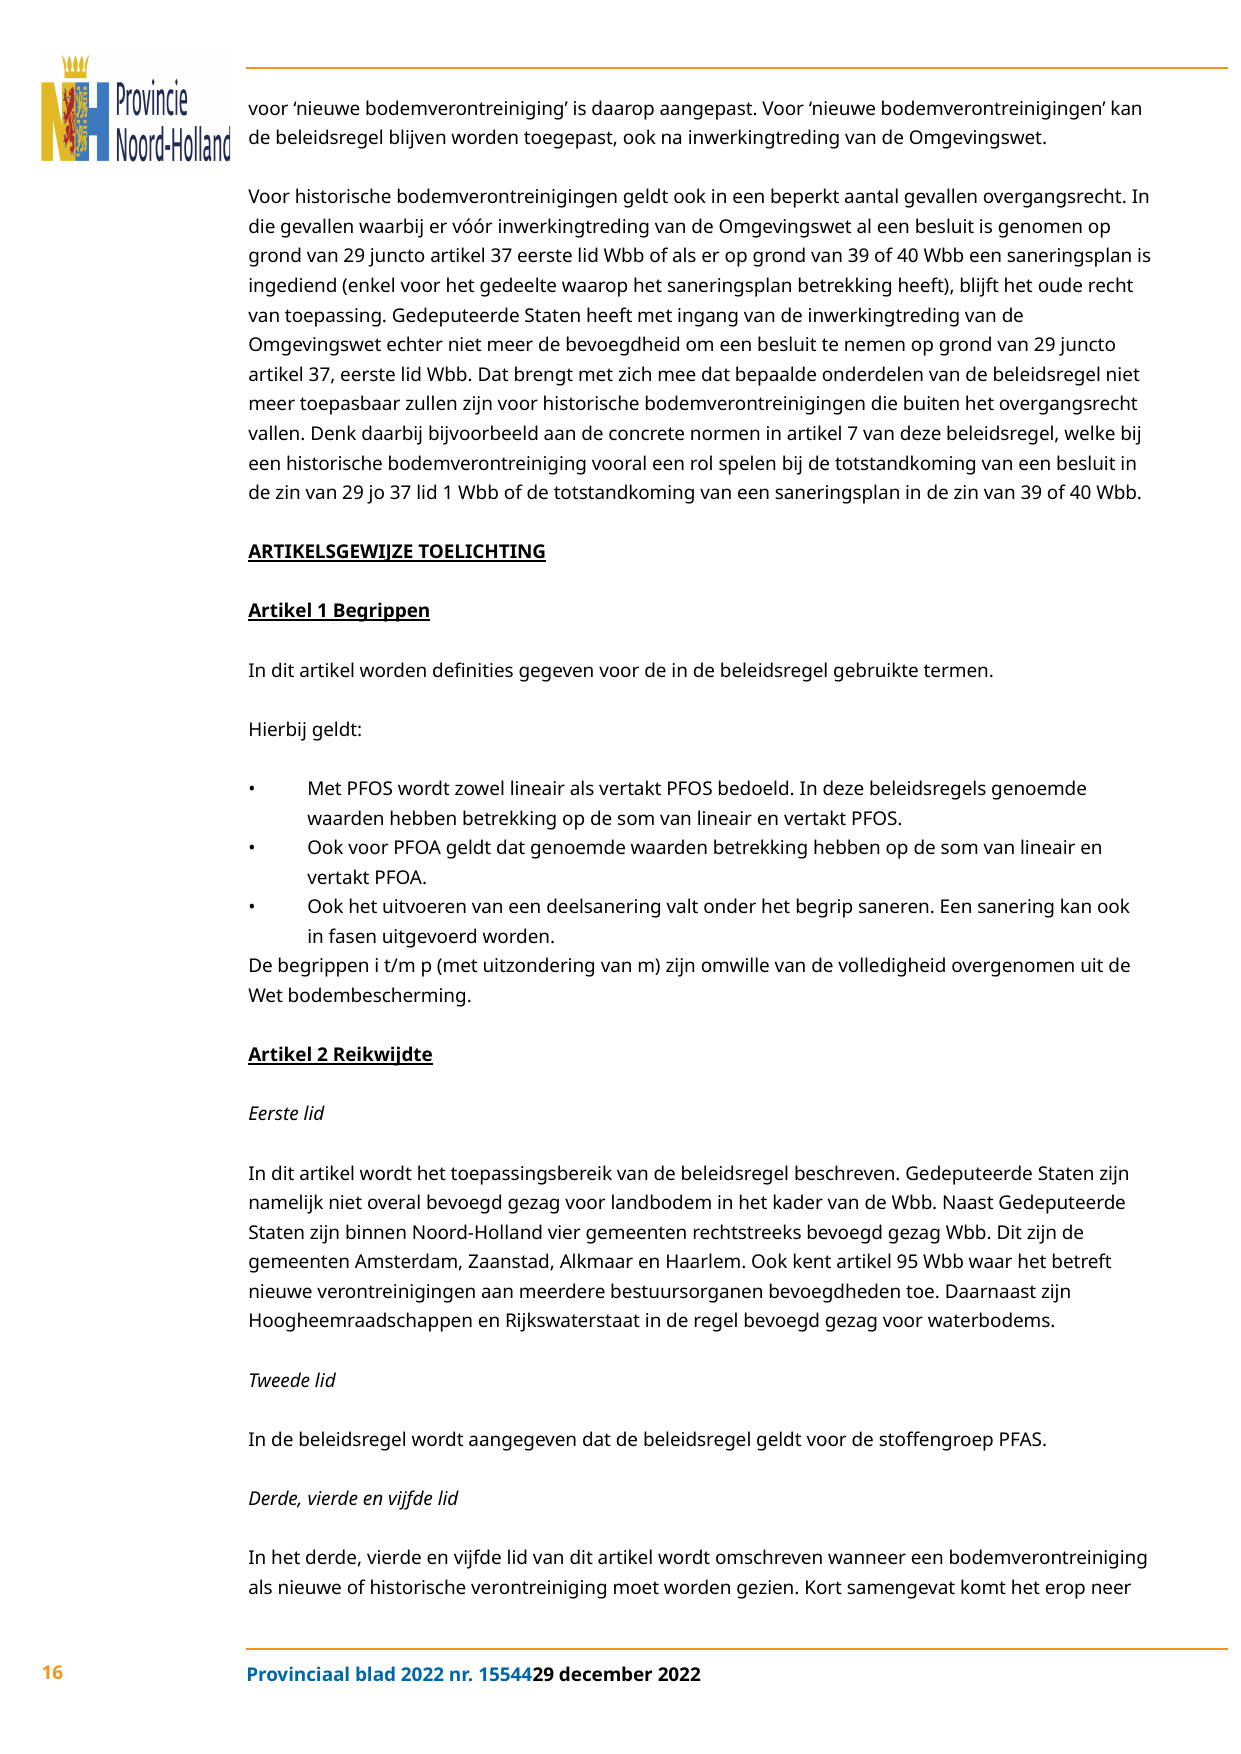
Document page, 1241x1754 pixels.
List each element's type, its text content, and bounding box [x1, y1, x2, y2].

text In de beleidsregel wordt aangegeven dat de beleidsregel geldt voor de stoffengroep PFAS. [248, 1426, 1152, 1452]
text Eerste lid [248, 1101, 1152, 1126]
text De begrippen i t/m p (met uitzondering van m) zijn omwille van de volledigheid overgenomen uit de Wet bodembescherming. [248, 953, 1152, 1008]
picture [41, 47, 231, 172]
text voor ‘nieuwe bodemverontreiniging’ is daarop aangepast. Voor ‘nieuwe bodemverontreinigingen’ kan de beleidsregel blijven worden toegepast, ook na inwerkingtreding van de Omgevingswet. [248, 95, 1152, 150]
text Derde, vierde en vijfde lid [248, 1485, 1152, 1511]
list Ook voor PFOA geldt dat genoemde waarden betrekking hebben op de som van lineair en vertakt PFOA. [248, 834, 1152, 890]
text In het derde, vierde en vijfde lid van dit artikel wordt omschreven wanneer een bodemverontreiniging als nieuwe of historische verontreiniging moet worden gezien. Kort samengevat komt het erop neer [248, 1544, 1152, 1600]
list Ook het uitvoeren van een deelsanering valt onder het begrip saneren. Een sanering kan ook in fasen uitgevoerd worden. [248, 893, 1152, 949]
text Voor historische bodemverontreinigingen geldt ook in een beperkt aantal gevallen overgangsrecht. In die gevallen waarbij er vóór inwerkingtreding van de Omgevingswet al een besluit is genomen op grond van 29 juncto artikel 37 eerste lid Wbb of als er op grond van 39 of 40 Wbb een saneringsplan is ingediend (enkel voor het gedeelte waarop het saneringsplan betrekking heeft), blijft het oude recht van toepassing. Gedeputeerde Staten heeft met ingang van de inwerkingtreding van de Omgevingswet echter niet meer de bevoegdheid om een besluit te nemen op grond van 29 juncto artikel 37, eerste lid Wbb. Dat brengt met zich mee dat bepaalde onderdelen van de beleidsregel niet meer toepasbaar zullen zijn voor historische bodemverontreinigingen die buiten het overgangsrecht vallen. Denk daarbij bijvoorbeeld aan de concrete normen in artikel 7 van deze beleidsregel, welke bij een historische bodemverontreiniging vooral een rol spelen bij de totstandkoming van een besluit in de zin van 29 jo 37 lid 1 Wbb of de totstandkoming van een saneringsplan in de zin van 39 of 40 Wbb. [248, 183, 1152, 505]
text ARTIKELSGEWIJZE TOELICHTING [248, 538, 1152, 564]
text In dit artikel wordt het toepassingsbereik van de beleidsregel beschreven. Gedeputeerde Staten zijn namelijk niet overal bevoegd gezag voor landbodem in het kader van de Wbb. Naast Gedeputeerde Staten zijn binnen Noord-Holland vier gemeenten rechtstreeks bevoegd gezag Wbb. Dit zijn de gemeenten Amsterdam, Zaanstad, Alkmaar en Haarlem. Ook kent artikel 95 Wbb waar het betreft nieuwe verontreinigingen aan meerdere bestuursorganen bevoegdheden toe. Daarnaast zijn Hoogheemraadschappen en Rijkswaterstaat in de regel bevoegd gezag voor waterbodems. [248, 1160, 1152, 1333]
text Artikel 2 Reikwijdte [248, 1041, 1152, 1067]
text Hierbij geldt: [248, 716, 1152, 742]
text In dit artikel worden definities gegeven voor de in de beleidsregel gebruikte termen. [248, 657, 1152, 683]
text Artikel 1 Begrippen [248, 598, 1152, 623]
list Met PFOS wordt zowel lineair als vertakt PFOS bedoeld. In deze beleidsregels genoemde waarden hebben betrekking op de som van lineair en vertakt PFOS. [248, 775, 1152, 831]
text Tweede lid [248, 1367, 1152, 1393]
